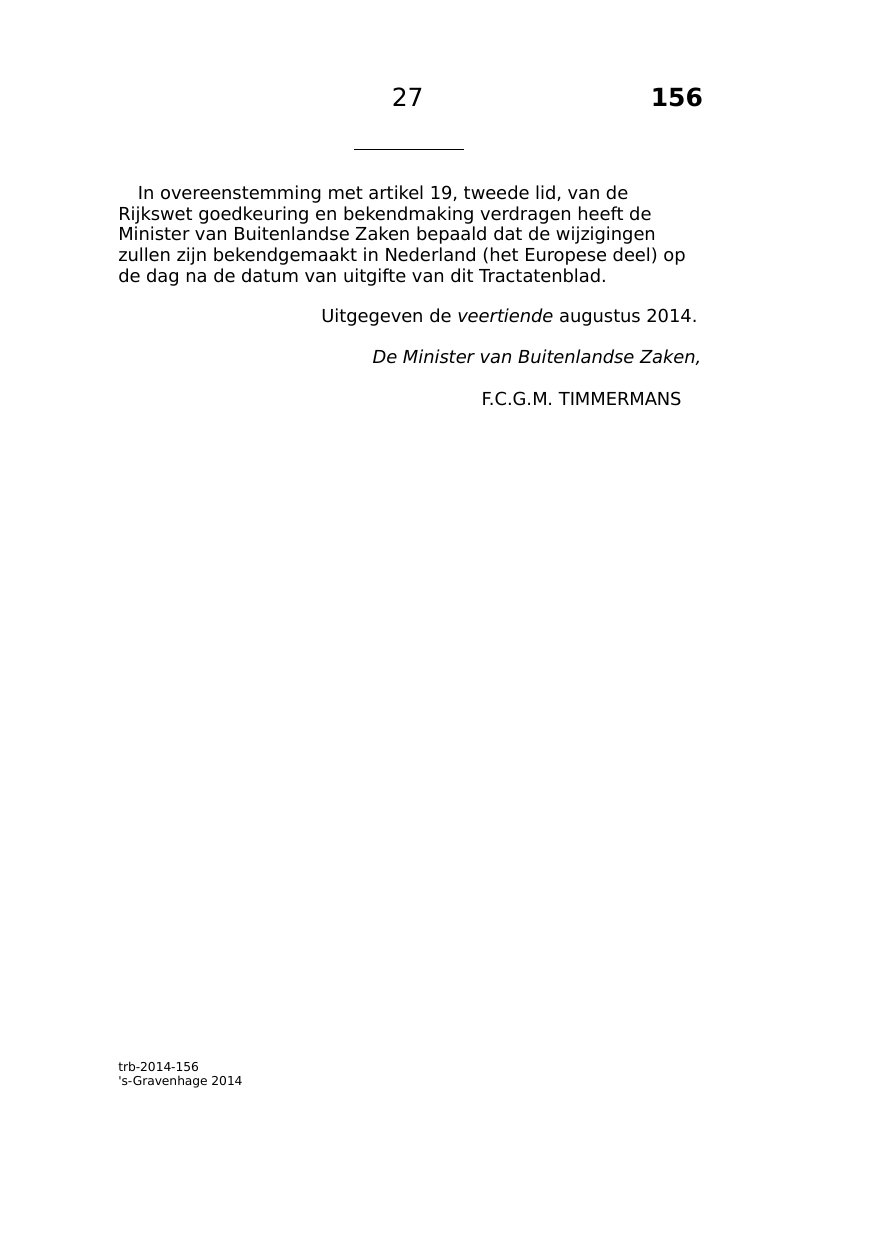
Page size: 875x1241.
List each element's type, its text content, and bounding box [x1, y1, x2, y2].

text trb-2014-156 [118, 1060, 352, 1074]
text Uitgegeven de veertiende augustus 2014. [118, 306, 703, 327]
text In overeenstemming met artikel 19, tweede lid, van de Rijkswet goedkeuring en bekendmaking verdragen heeft de Minister van Buitenlandse Zaken bepaald dat de wijzigingen zullen zijn bekendgemaakt in Nederland (het Europese deel) op de dag na de datum van uitgifte van dit Tractatenblad. [118, 183, 703, 286]
text 's-Gravenhage 2014 [118, 1074, 352, 1088]
text De Minister van Buitenlandse Zaken, F.C.G.M. TIMMERMANS [118, 347, 703, 409]
